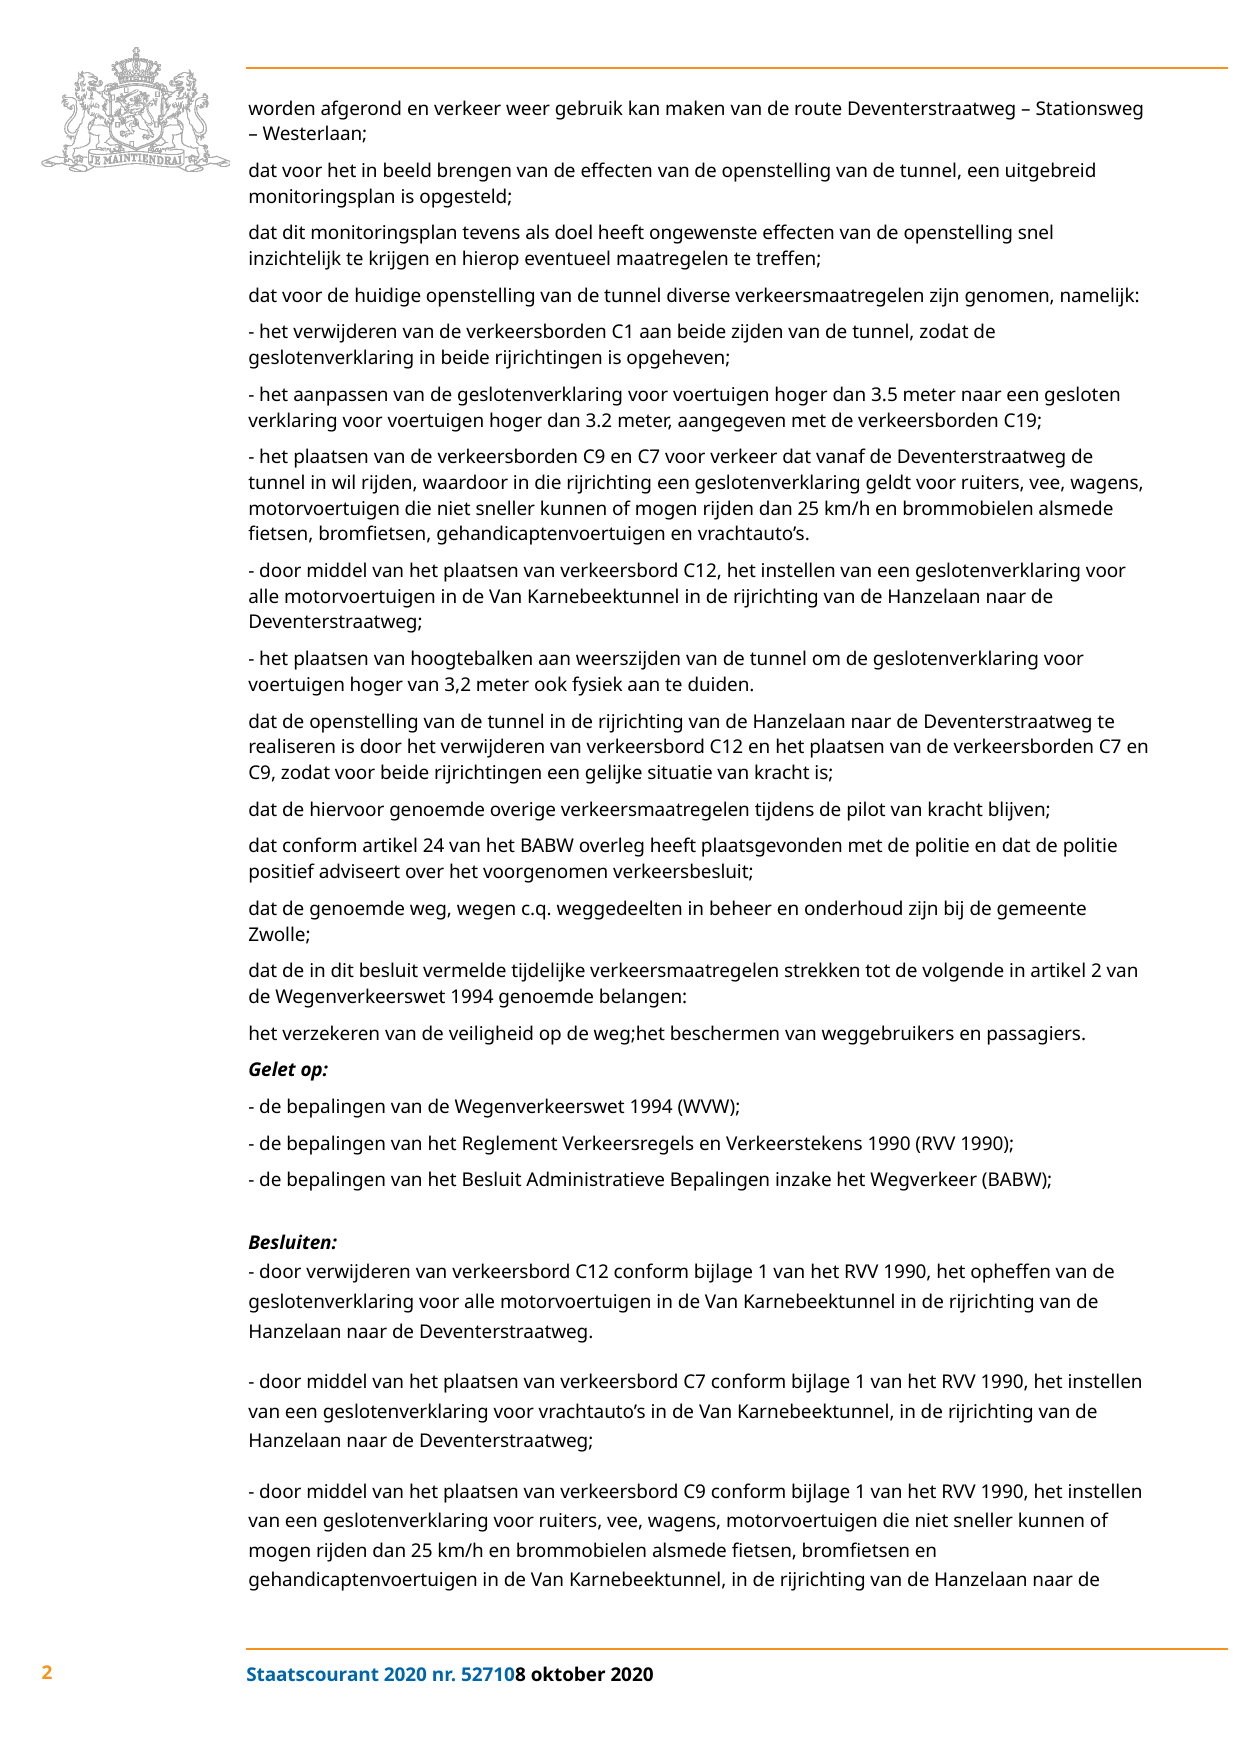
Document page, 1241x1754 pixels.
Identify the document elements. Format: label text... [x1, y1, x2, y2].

text - de bepalingen van de Wegenverkeerswet 1994 (WVW); [248, 1093, 1152, 1119]
text dat voor het in beeld brengen van de effecten van de openstelling van de tunnel, een uitgebreid monitoringsplan is opgesteld; [248, 157, 1152, 209]
text dat de openstelling van de tunnel in de rijrichting van de Hanzelaan naar de Deventerstraatweg te realiseren is door het verwijderen van verkeersbord C12 en het plaatsen van de verkeersborden C7 en C9, zodat voor beide rijrichtingen een gelijke situatie van kracht is; [248, 708, 1152, 785]
text Besluiten: [248, 1229, 1152, 1255]
text dat conform artikel 24 van het BABW overleg heeft plaatsgevonden met de politie en dat de politie positief adviseert over het voorgenomen verkeersbesluit; [248, 833, 1152, 884]
text dat de hiervoor genoemde overige verkeersmaatregelen tijdens de pilot van kracht blijven; [248, 796, 1152, 822]
text dat dit monitoringsplan tevens als doel heeft ongewenste effecten van de openstelling snel inzichtelijk te krijgen en hierop eventueel maatregelen te treffen; [248, 219, 1152, 271]
text Gelet op: [248, 1056, 1152, 1082]
text het verzekeren van de veiligheid op de weg;het beschermen van weggebruikers en passagiers. [248, 1020, 1152, 1046]
text dat voor de huidige openstelling van de tunnel diverse verkeersmaatregelen zijn genomen, namelijk: [248, 282, 1152, 308]
text - door middel van het plaatsen van verkeersbord C7 conform bijlage 1 van het RVV 1990, het instellen van een geslotenverklaring voor vrachtauto’s in de Van Karnebeektunnel, in de rijrichting van de Hanzelaan naar de Deventerstraatweg; [248, 1368, 1152, 1453]
text - het plaatsen van hoogtebalken aan weerszijden van de tunnel om de geslotenverklaring voor voertuigen hoger van 3,2 meter ook fysiek aan te duiden. [248, 645, 1152, 697]
picture [41, 47, 231, 172]
text - de bepalingen van het Besluit Administratieve Bepalingen inzake het Wegverkeer (BABW); [248, 1166, 1152, 1192]
text - door middel van het plaatsen van verkeersbord C12, het instellen van een geslotenverklaring voor alle motorvoertuigen in de Van Karnebeektunnel in de rijrichting van de Hanzelaan naar de Deventerstraatweg; [248, 557, 1152, 634]
text - door middel van het plaatsen van verkeersbord C9 conform bijlage 1 van het RVV 1990, het instellen van een geslotenverklaring voor ruiters, vee, wagens, motorvoertuigen die niet sneller kunnen of mogen rijden dan 25 km/h en brommobielen alsmede fietsen, bromfietsen en gehandicaptenvoertuigen in de Van Karnebeektunnel, in de rijrichting van de Hanzelaan naar de [248, 1478, 1152, 1592]
text worden afgerond en verkeer weer gebruik kan maken van de route Deventerstraatweg – Stationsweg – Westerlaan; [248, 95, 1152, 146]
text - de bepalingen van het Reglement Verkeersregels en Verkeerstekens 1990 (RVV 1990); [248, 1130, 1152, 1156]
text dat de genoemde weg, wegen c.q. weggedeelten in beheer en onderhoud zijn bij de gemeente Zwolle; [248, 895, 1152, 946]
text - het aanpassen van de geslotenverklaring voor voertuigen hoger dan 3.5 meter naar een gesloten verklaring voor voertuigen hoger dan 3.2 meter, aangegeven met de verkeersborden C19; [248, 381, 1152, 432]
text - door verwijderen van verkeersbord C12 conform bijlage 1 van het RVV 1990, het opheffen van de geslotenverklaring voor alle motorvoertuigen in de Van Karnebeektunnel in de rijrichting van de Hanzelaan naar de Deventerstraatweg. [248, 1259, 1152, 1344]
text - het verwijderen van de verkeersborden C1 aan beide zijden van de tunnel, zodat de geslotenverklaring in beide rijrichtingen is opgeheven; [248, 319, 1152, 370]
text dat de in dit besluit vermelde tijdelijke verkeersmaatregelen strekken tot de volgende in artikel 2 van de Wegenverkeerswet 1994 genoemde belangen: [248, 957, 1152, 1009]
text - het plaatsen van de verkeersborden C9 en C7 voor verkeer dat vanaf de Deventerstraatweg de tunnel in wil rijden, waardoor in die rijrichting een geslotenverklaring geldt voor ruiters, vee, wagens, motorvoertuigen die niet sneller kunnen of mogen rijden dan 25 km/h en brommobielen alsmede fietsen, bromfietsen, gehandicaptenvoertuigen en vrachtauto’s. [248, 443, 1152, 546]
